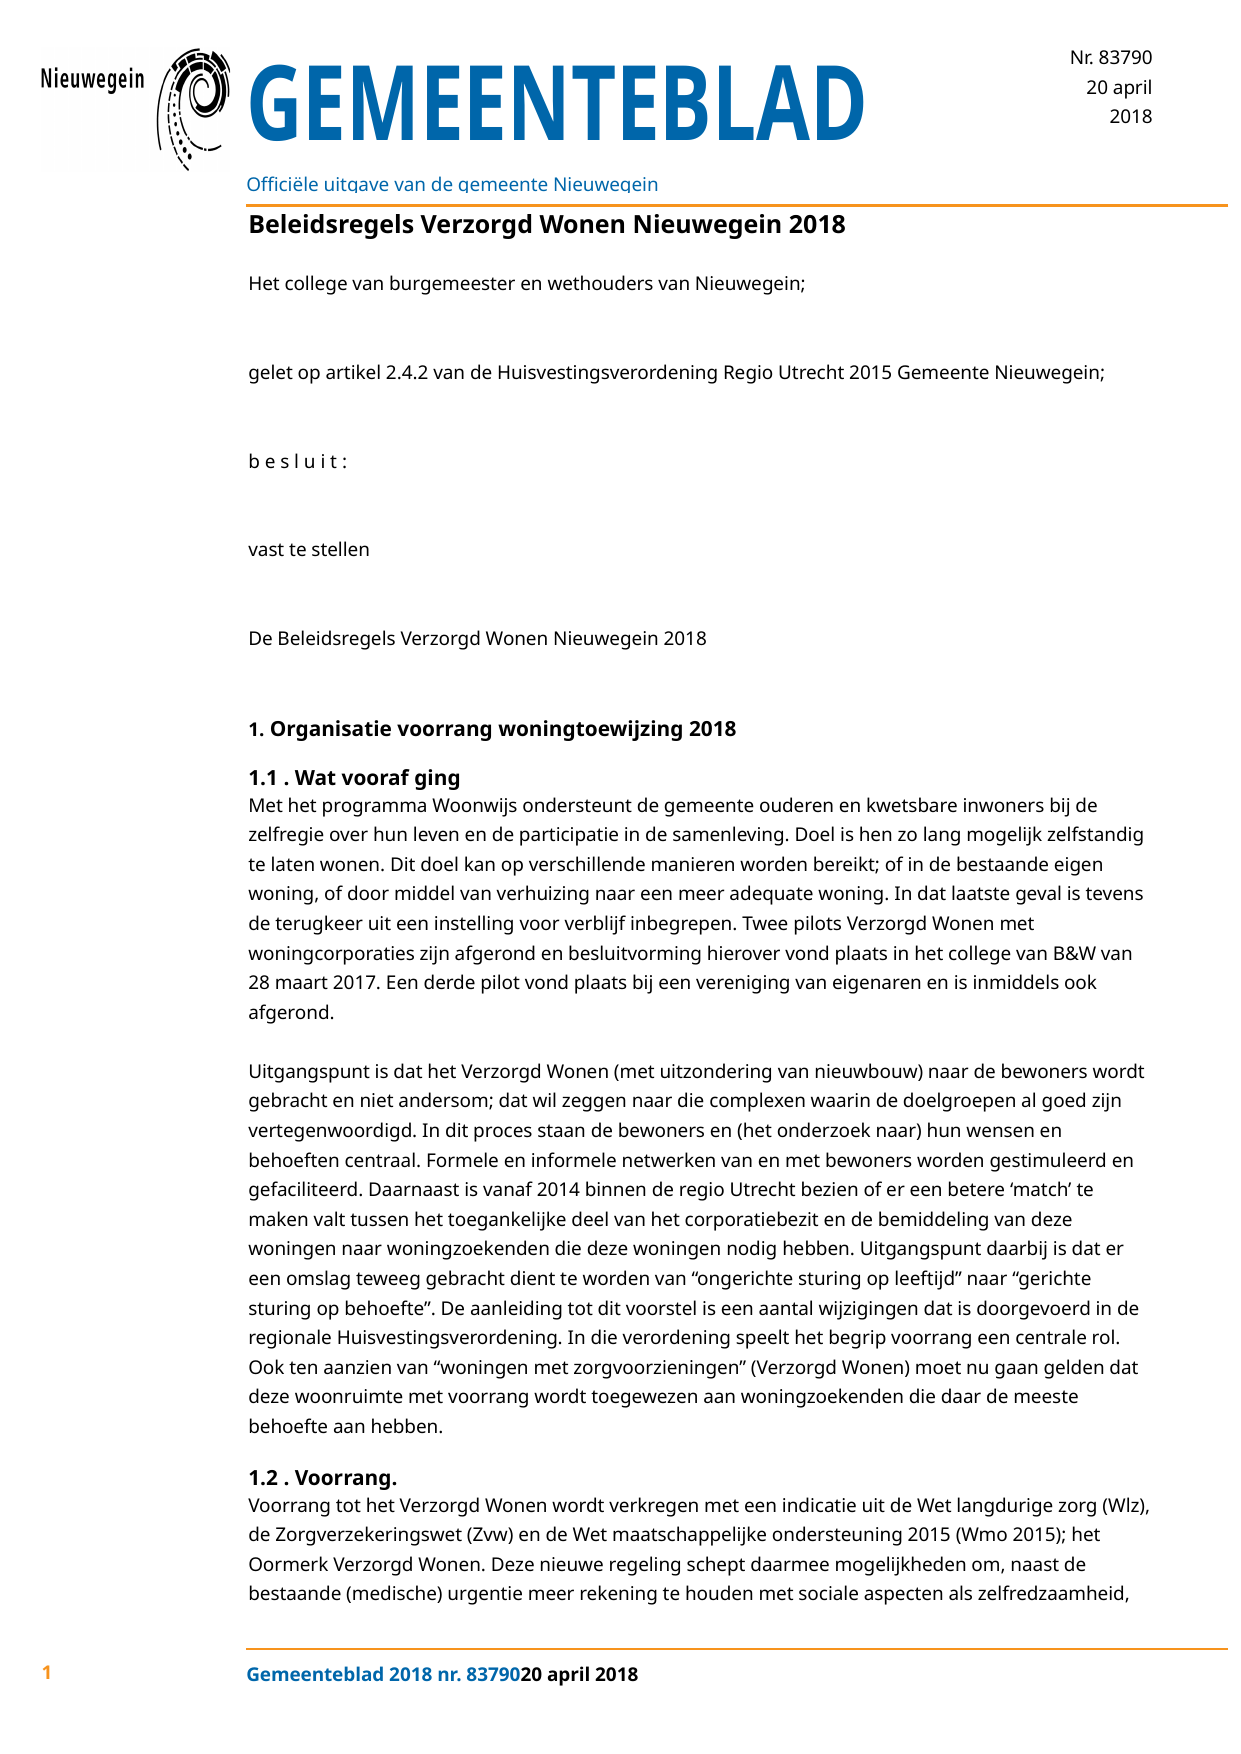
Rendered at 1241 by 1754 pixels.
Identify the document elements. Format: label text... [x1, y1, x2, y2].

text 1.2 . Voorrang. [248, 1463, 1152, 1492]
text Beleidsregels Verzorgd Wonen Nieuwegein 2018 [248, 207, 1152, 241]
text Het college van burgemeester en wethouders van Nieuwegein; [248, 270, 1152, 296]
text Voorrang tot het Verzorgd Wonen wordt verkregen met een indicatie uit de Wet langdurige zorg (Wlz), de Zorgverzekeringswet (Zvw) en de Wet maatschappelijke ondersteuning 2015 (Wmo 2015); het Oormerk Verzorgd Wonen. Deze nieuwe regeling schept daarmee mogelijkheden om, naast de bestaande (medische) urgentie meer rekening te houden met sociale aspecten als zelfredzaamheid, [248, 1492, 1152, 1606]
text Uitgangspunt is dat het Verzorgd Wonen (met uitzondering van nieuwbouw) naar de bewoners wordt gebracht en niet andersom; dat wil zeggen naar die complexen waarin de doelgroepen al goed zijn vertegenwoordigd. In dit proces staan de bewoners en (het onderzoek naar) hun wensen en behoeften centraal. Formele en informele netwerken van en met bewoners worden gestimuleerd en gefaciliteerd. Daarnaast is vanaf 2014 binnen de regio Utrecht bezien of er een betere ‘match’ te maken valt tussen het toegankelijke deel van het corporatiebezit en de bemiddeling van deze woningen naar woningzoekenden die deze woningen nodig hebben. Uitgangspunt daarbij is dat er een omslag teweeg gebracht dient te worden van “ongerichte sturing op leeftijd” naar “gerichte sturing op behoefte”. De aanleiding tot dit voorstel is een aantal wijzigingen dat is doorgevoerd in de regionale Huisvestingsverordening. In die verordening speelt het begrip voorrang een centrale rol. Ook ten aanzien van “woningen met zorgvoorzieningen” (Verzorgd Wonen) moet nu gaan gelden dat deze woonruimte met voorrang wordt toegewezen aan woningzoekenden die daar de meeste behoefte aan hebben. [248, 1058, 1152, 1439]
text Met het programma Woonwijs ondersteunt de gemeente ouderen en kwetsbare inwoners bij de zelfregie over hun leven en de participatie in de samenleving. Doel is hen zo lang mogelijk zelfstandig te laten wonen. Dit doel kan op verschillende manieren worden bereikt; of in de bestaande eigen woning, of door middel van verhuizing naar een meer adequate woning. In dat laatste geval is tevens de terugkeer uit een instelling voor verblijf inbegrepen. Twee pilots Verzorgd Wonen met woningcorporaties zijn afgerond en besluitvorming hierover vond plaats in het college van B&W van 28 maart 2017. Een derde pilot vond plaats bij een vereniging van eigenaren en is inmiddels ook afgerond. [248, 792, 1152, 1024]
text gelet op artikel 2.4.2 van de Huisvestingsverordening Regio Utrecht 2015 Gemeente Nieuwegein; [248, 359, 1152, 385]
text b e s l u i t : [248, 448, 1152, 473]
text 1. Organisatie voorrang woningtoewijzing 2018 [248, 714, 1152, 742]
text vast te stellen [248, 537, 1152, 562]
text 1.1 . Wat vooraf ging [248, 763, 1152, 792]
text De Beleidsregels Verzorgd Wonen Nieuwegein 2018 [248, 625, 1152, 651]
picture [41, 47, 231, 172]
